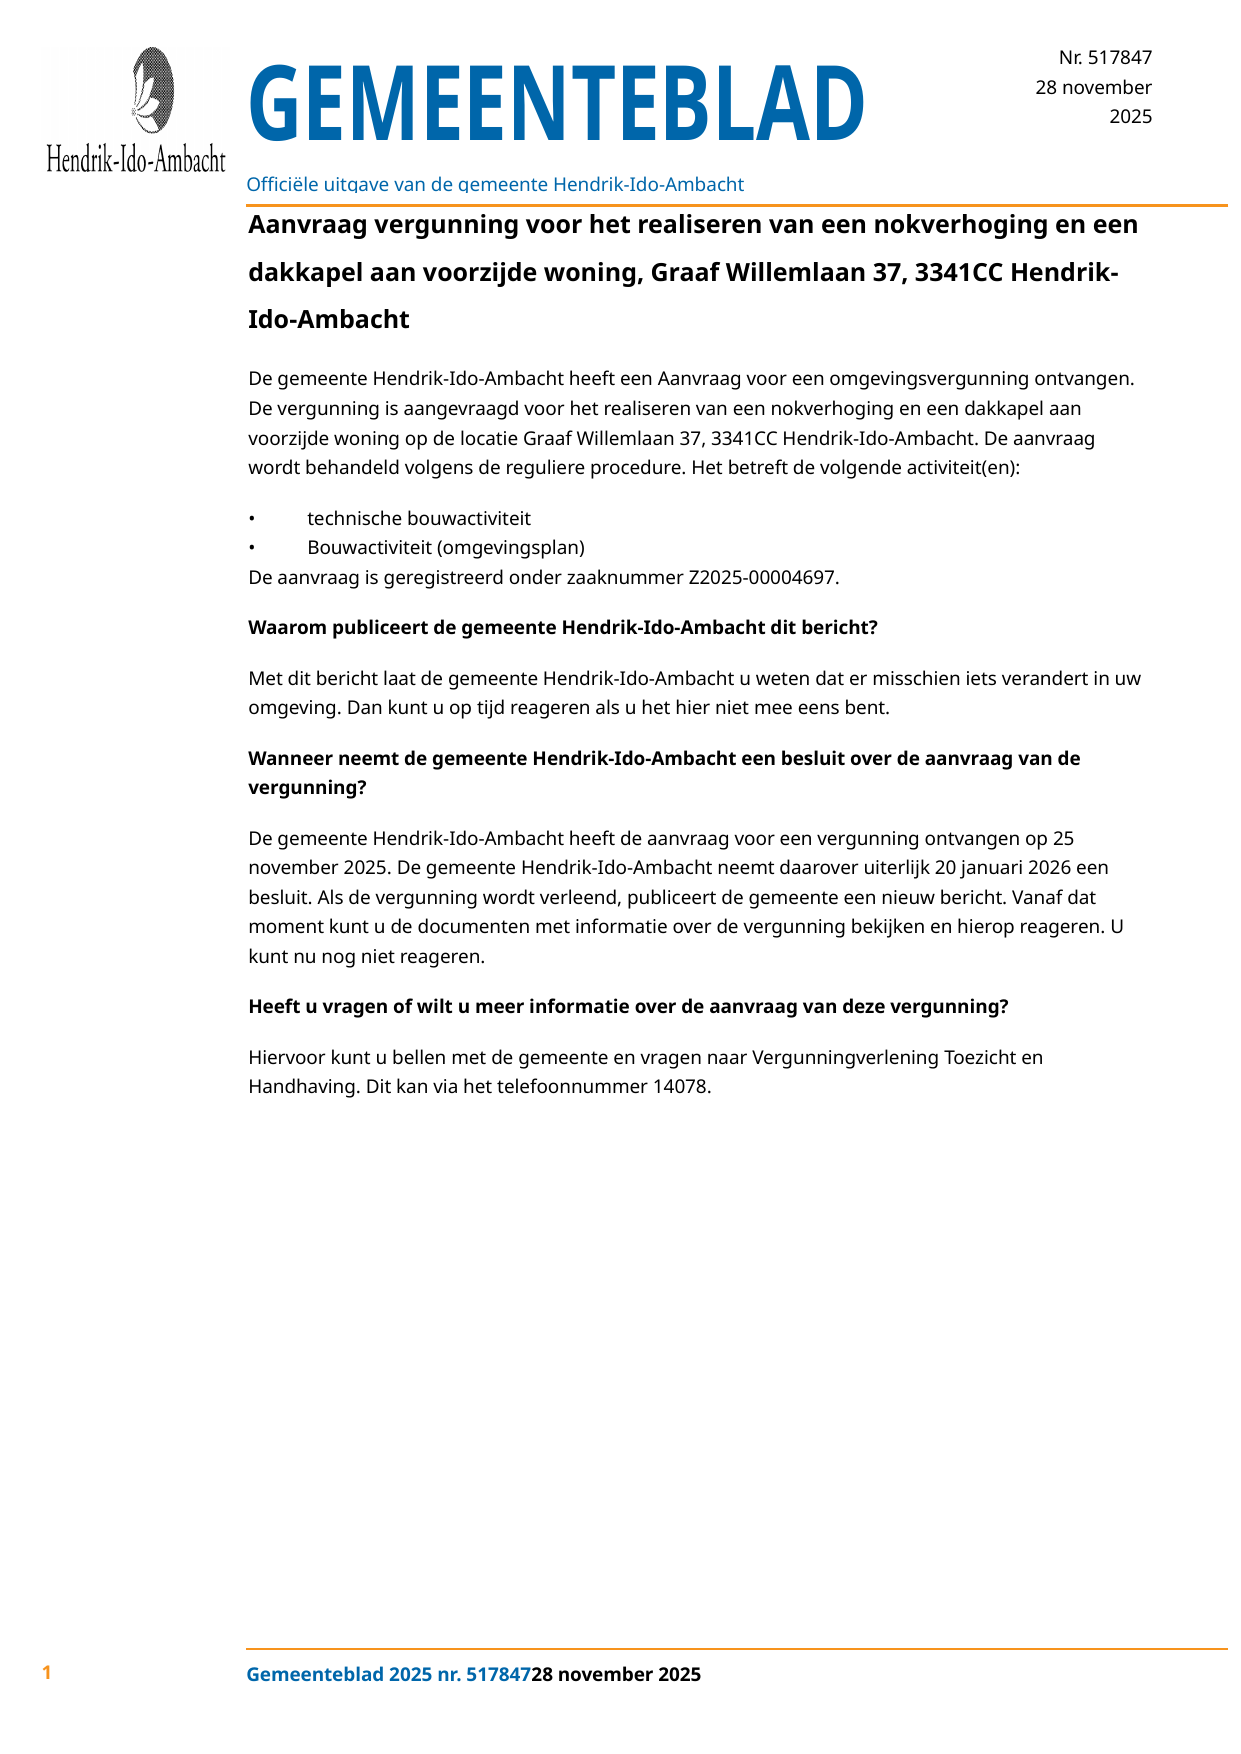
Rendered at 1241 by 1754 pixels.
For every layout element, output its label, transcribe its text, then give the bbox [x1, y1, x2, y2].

text De aanvraag is geregistreerd onder zaaknummer Z2025-00004697. [248, 564, 1152, 589]
text Wanneer neemt de gemeente Hendrik-Ido-Ambacht een besluit over de aanvraag van de vergunning? [248, 745, 1152, 800]
text Aanvraag vergunning voor het realiseren van een nokverhoging en een dakkapel aan voorzijde woning, Graaf Willemlaan 37, 3341CC Hendrik-Ido-Ambacht [248, 207, 1152, 336]
list technische bouwactiviteit [248, 505, 1152, 530]
list Bouwactiviteit (omgevingsplan) [248, 534, 1152, 560]
picture [41, 47, 231, 172]
text De gemeente Hendrik-Ido-Ambacht heeft de aanvraag voor een vergunning ontvangen op 25 november 2025. De gemeente Hendrik-Ido-Ambacht neemt daarover uiterlijk 20 januari 2026 een besluit. Als de vergunning wordt verleend, publiceert de gemeente een nieuw bericht. Vanaf dat moment kunt u de documenten met informatie over de vergunning bekijken en hierop reageren. U kunt nu nog niet reageren. [248, 825, 1152, 969]
text De gemeente Hendrik-Ido-Ambacht heeft een Aanvraag voor een omgevingsvergunning ontvangen. De vergunning is aangevraagd voor het realiseren van een nokverhoging en een dakkapel aan voorzijde woning op de locatie Graaf Willemlaan 37, 3341CC Hendrik-Ido-Ambacht. De aanvraag wordt behandeld volgens de reguliere procedure. Het betreft de volgende activiteit(en): [248, 366, 1152, 480]
text Met dit bericht laat de gemeente Hendrik-Ido-Ambacht u weten dat er misschien iets verandert in uw omgeving. Dan kunt u op tijd reageren als u het hier niet mee eens bent. [248, 665, 1152, 720]
text Hiervoor kunt u bellen met de gemeente en vragen naar Vergunningverlening Toezicht en Handhaving. Dit kan via het telefoonnummer 14078. [248, 1044, 1152, 1099]
text Heeft u vragen of wilt u meer informatie over de aanvraag van deze vergunning? [248, 993, 1152, 1019]
text Waarom publiceert de gemeente Hendrik-Ido-Ambacht dit bericht? [248, 614, 1152, 640]
